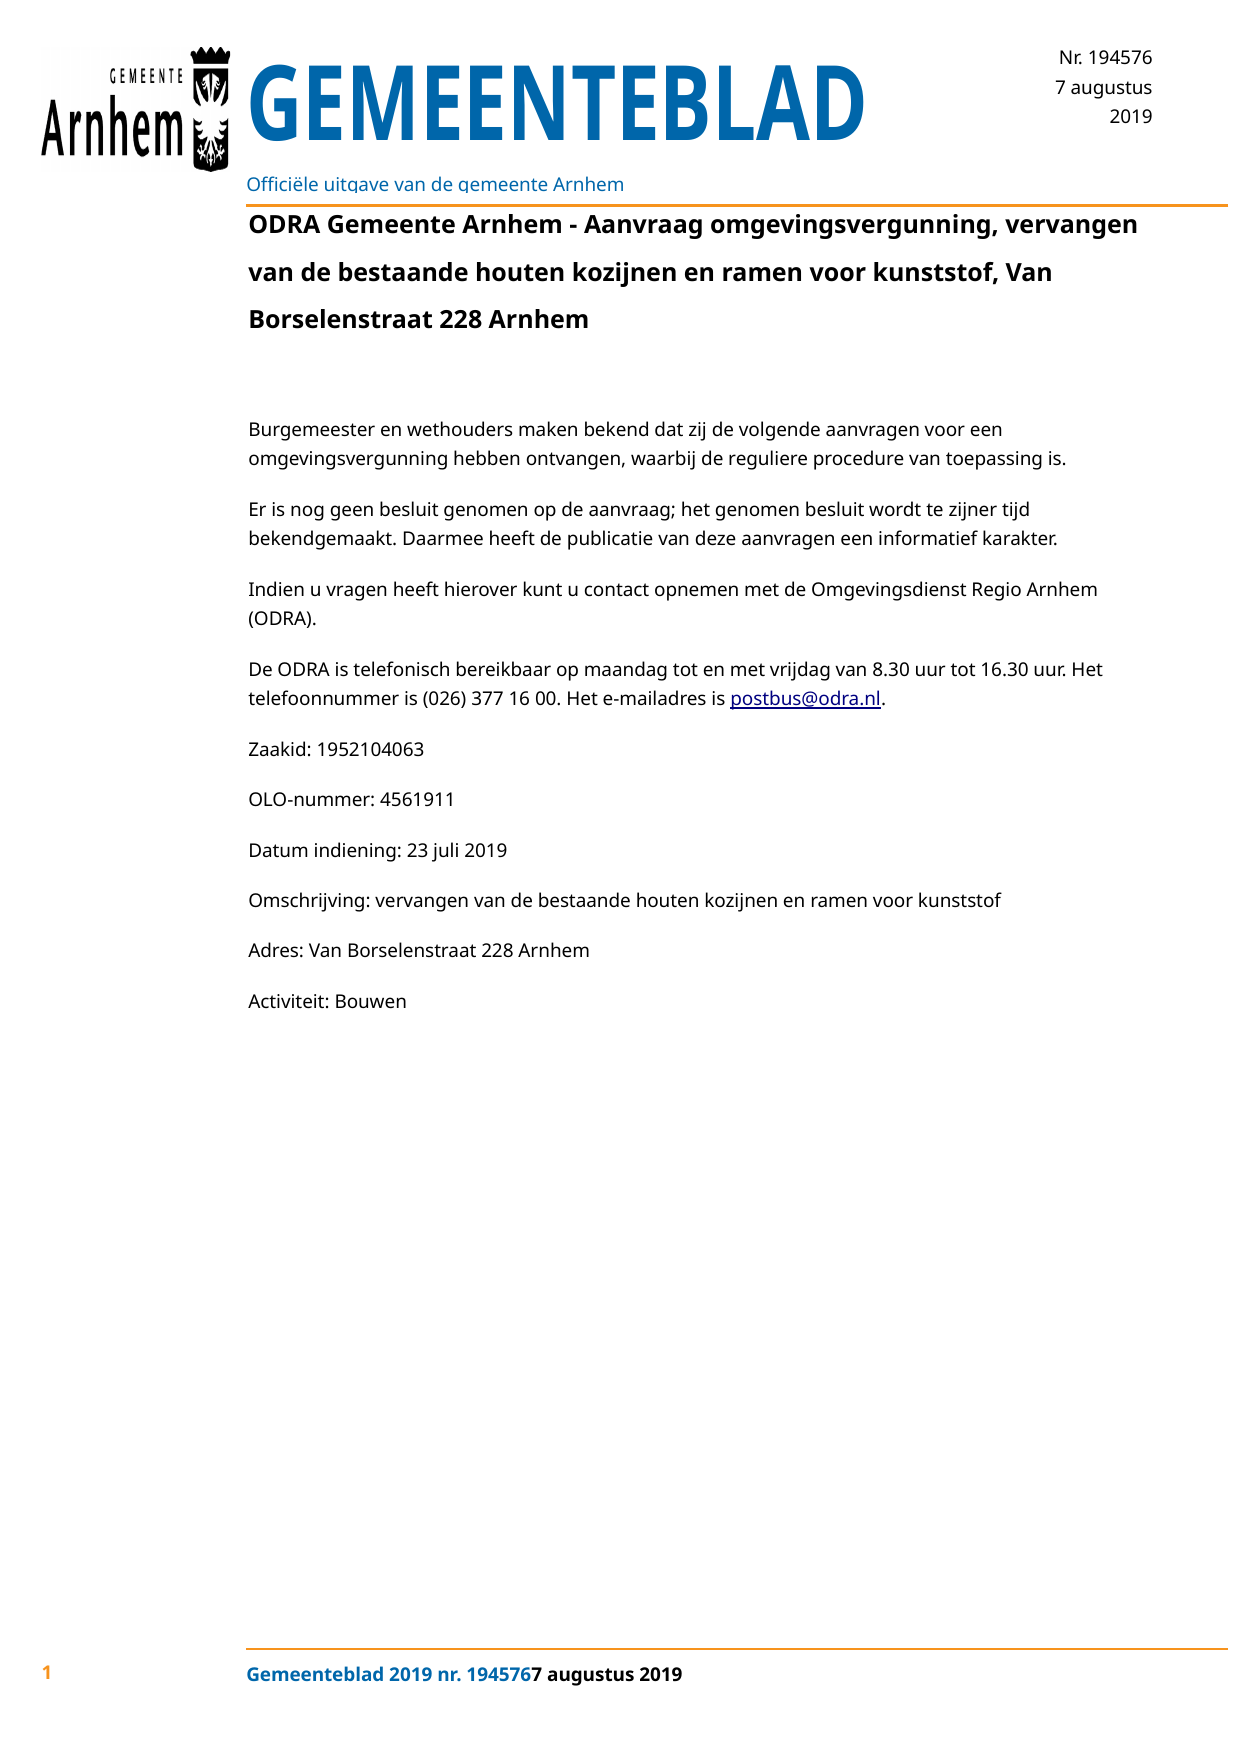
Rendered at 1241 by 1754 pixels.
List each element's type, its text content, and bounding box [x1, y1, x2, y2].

text Datum indiening: 23 juli 2019 [248, 837, 1152, 862]
text Adres: Van Borselenstraat 228 Arnhem [248, 938, 1152, 963]
text Burgemeester en wethouders maken bekend dat zij de volgende aanvragen voor een omgevingsvergunning hebben ontvangen, waarbij de reguliere procedure van toepassing is. [248, 416, 1152, 471]
text Zaakid: 1952104063 [248, 736, 1152, 762]
text OLO-nummer: 4561911 [248, 786, 1152, 812]
text Activiteit: Bouwen [248, 988, 1152, 1014]
picture [41, 47, 231, 172]
text Indien u vragen heeft hierover kunt u contact opnemen met de Omgevingsdienst Regio Arnhem (ODRA). [248, 576, 1152, 631]
text Omschrijving: vervangen van de bestaande houten kozijnen en ramen voor kunststof [248, 887, 1152, 913]
text ODRA Gemeente Arnhem - Aanvraag omgevingsvergunning, vervangen van de bestaande houten kozijnen en ramen voor kunststof, Van Borselenstraat 228 Arnhem [248, 207, 1152, 336]
text De ODRA is telefonisch bereikbaar op maandag tot en met vrijdag van 8.30 uur tot 16.30 uur. Het telefoonnummer is (026) 377 16 00. Het e-mailadres is postbus@odra.nl. [248, 656, 1152, 711]
text Er is nog geen besluit genomen op de aanvraag; het genomen besluit wordt te zijner tijd bekendgemaakt. Daarmee heeft de publicatie van deze aanvragen een informatief karakter. [248, 496, 1152, 551]
